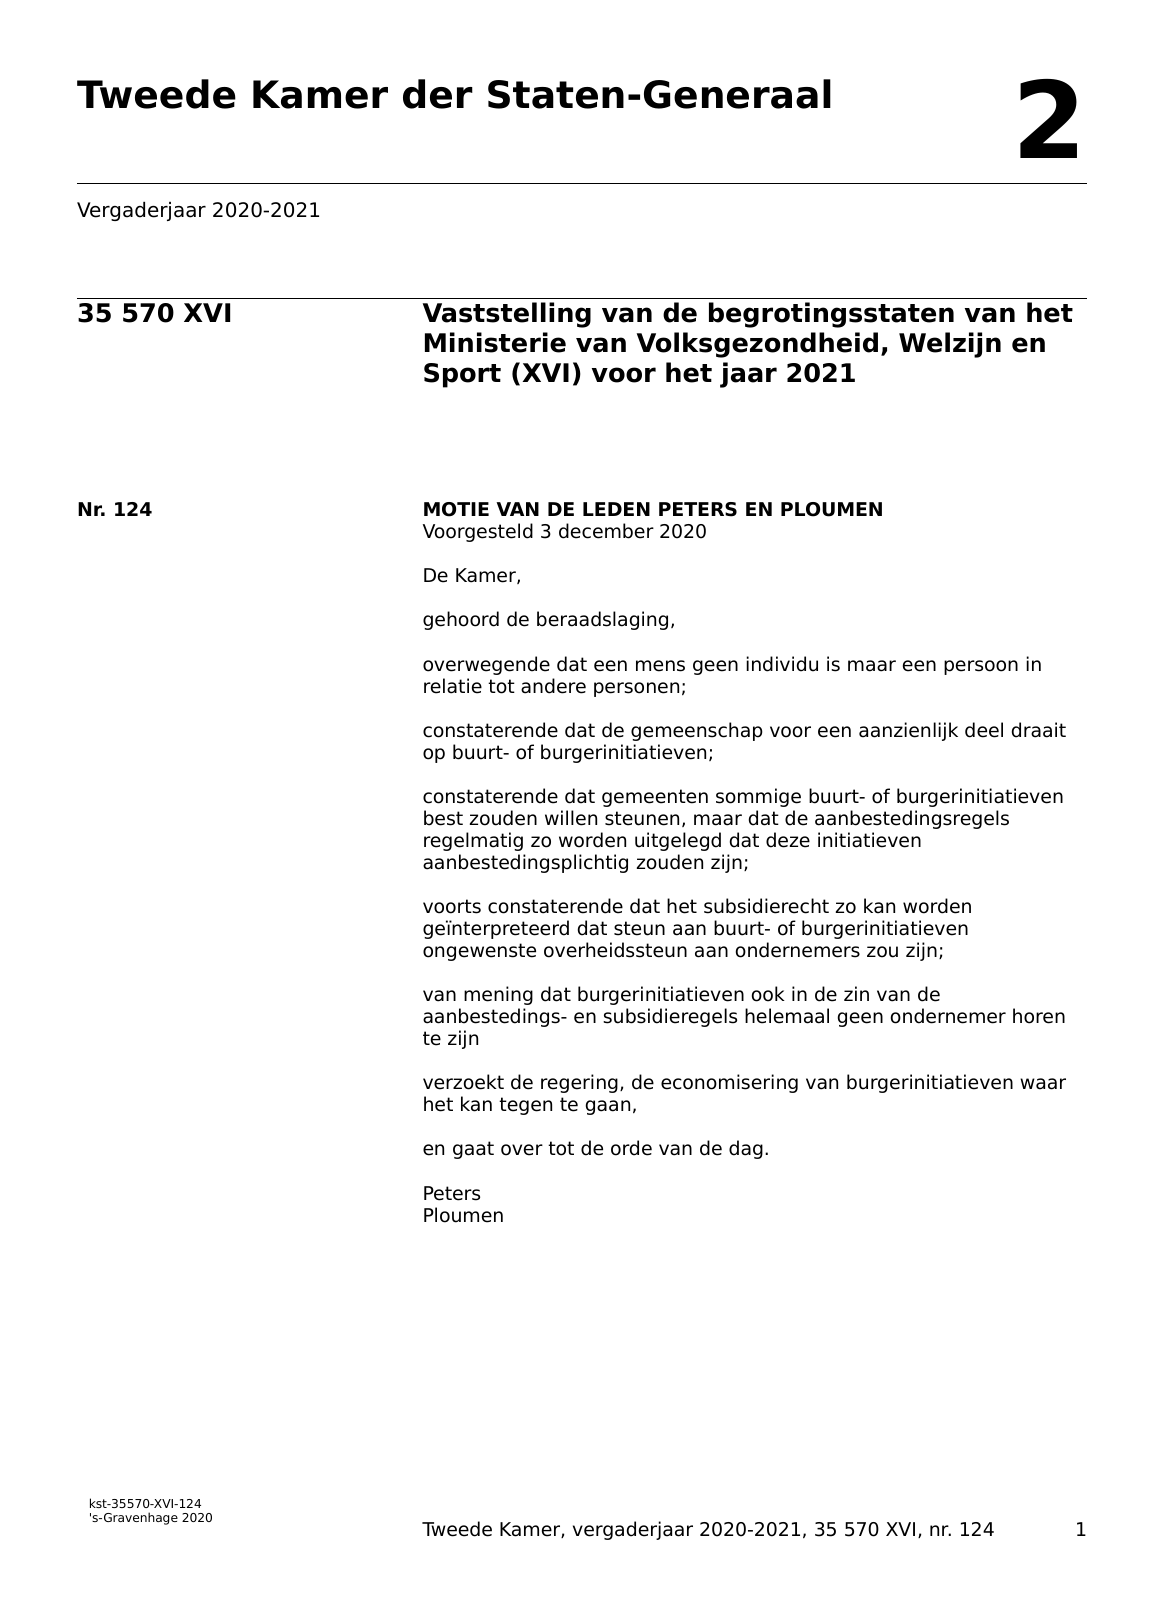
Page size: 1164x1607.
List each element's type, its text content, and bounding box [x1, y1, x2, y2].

subtitle 35 570 XVI Vaststelling van de begrotingsstaten van het Ministerie van Volksgezondheid, Welzijn en Sport (XVI) voor het jaar 2021 [77, 299, 1087, 388]
text kst-35570-XVI-124 [88, 1497, 323, 1511]
subtitle Nr. 124 MOTIE VAN DE LEDEN PETERS EN PLOUMEN [77, 499, 1087, 521]
text van mening dat burgerinitiatieven ook in de zin van de aanbestedings- en subsidieregels helemaal geen ondernemer horen te zijn [422, 984, 1087, 1050]
text voorts constaterende dat het subsidierecht zo kan worden geïnterpreteerd dat steun aan buurt- of burgerinitiatieven ongewenste overheidssteun aan ondernemers zou zijn; [422, 896, 1087, 962]
text Ploumen [422, 1204, 1087, 1226]
text De Kamer, [422, 565, 1087, 587]
text Peters [422, 1182, 1087, 1204]
text gehoord de beraadslaging, [422, 609, 1087, 631]
text constaterende dat gemeenten sommige buurt- of burgerinitiatieven best zouden willen steunen, maar dat de aanbestedingsregels regelmatig zo worden uitgelegd dat deze initiatieven aanbestedingsplichtig zouden zijn; [422, 786, 1087, 874]
text en gaat over tot de orde van de dag. [422, 1138, 1087, 1160]
text overwegende dat een mens geen individu is maar een persoon in relatie tot andere personen; [422, 653, 1087, 697]
table_header 2 [886, 59, 1087, 183]
text 's-Gravenhage 2020 [88, 1511, 323, 1525]
text Voorgesteld 3 december 2020 [422, 521, 1087, 543]
table_header Tweede Kamer der Staten-Generaal [77, 59, 886, 183]
text verzoekt de regering, de economisering van burgerinitiatieven waar het kan tegen te gaan, [422, 1072, 1087, 1116]
table_cell Vergaderjaar 2020-2021 [77, 184, 1087, 298]
text constaterende dat de gemeenschap voor een aanzienlijk deel draait op buurt- of burgerinitiatieven; [422, 720, 1087, 764]
